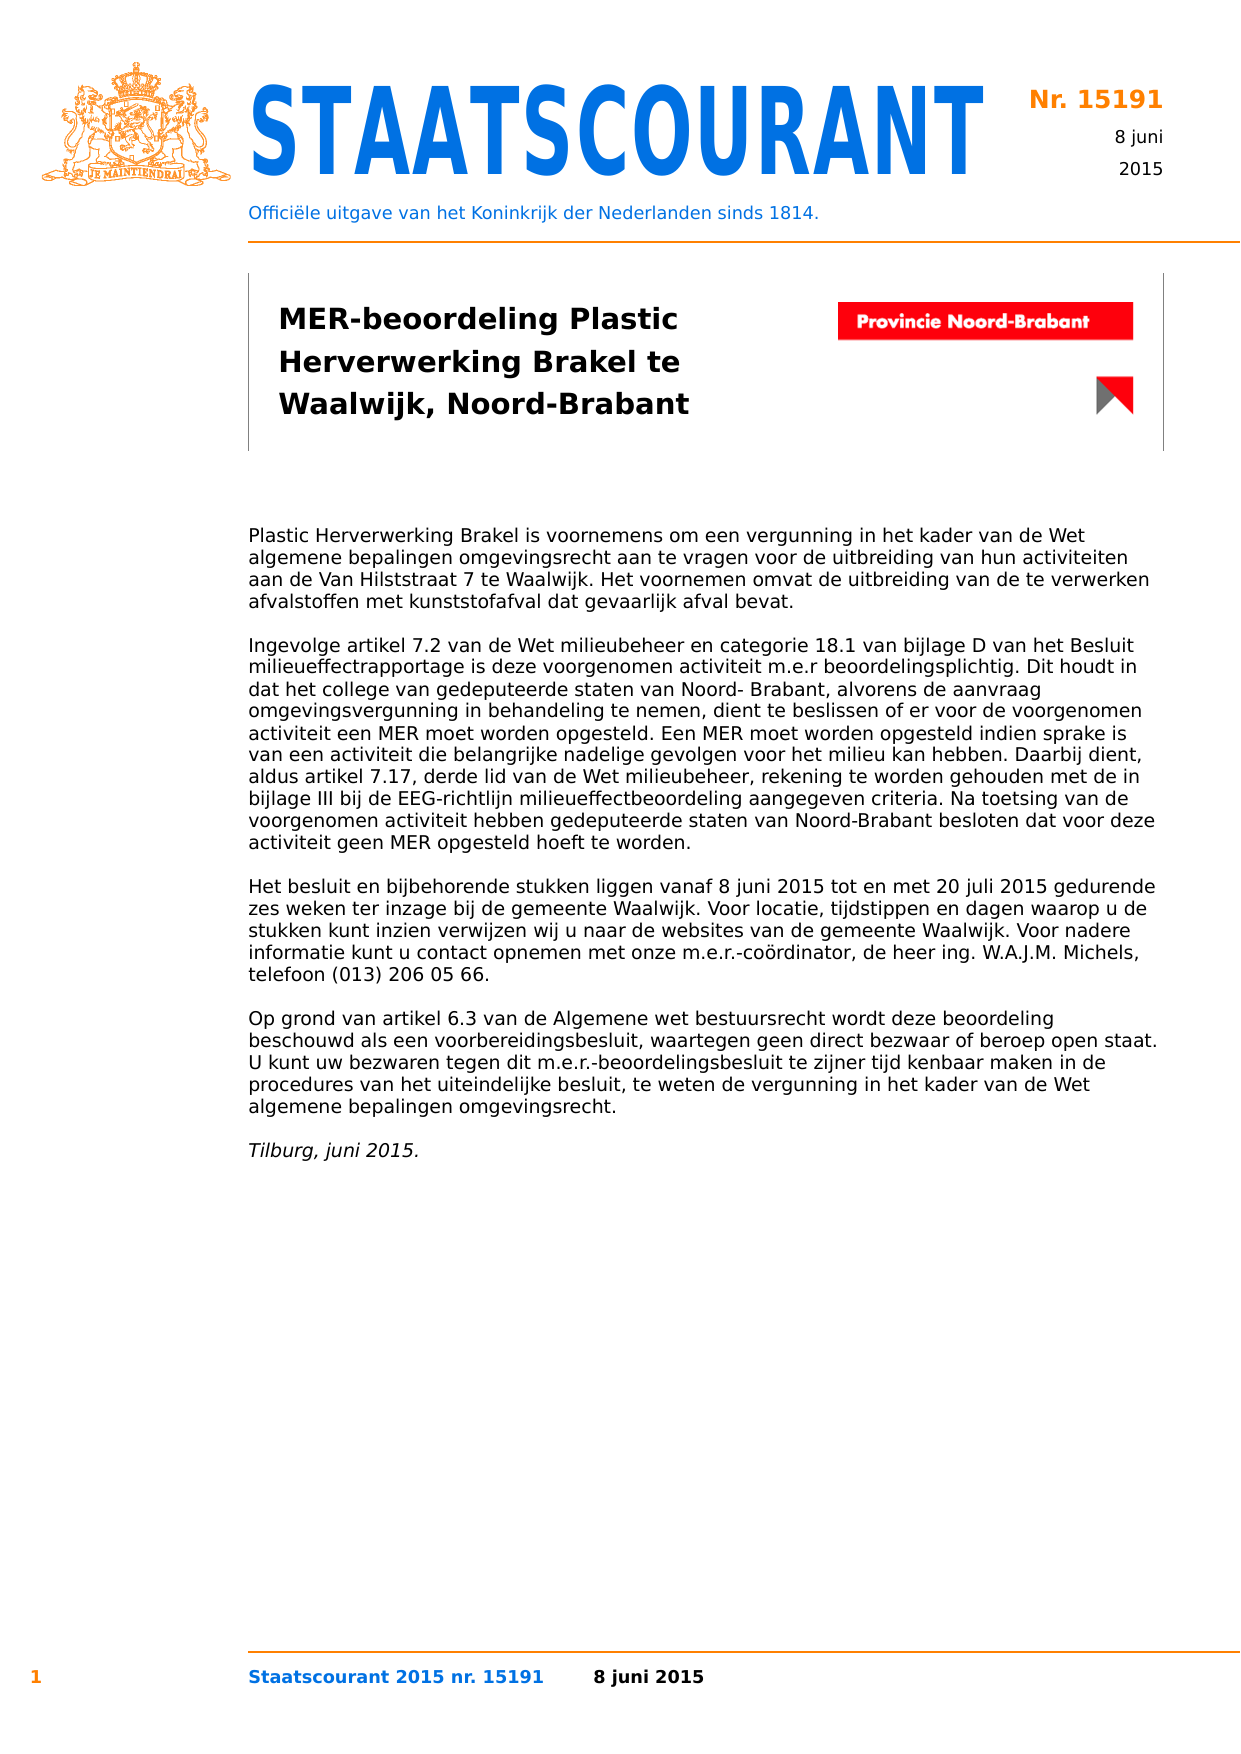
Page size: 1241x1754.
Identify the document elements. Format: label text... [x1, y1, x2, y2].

text Tilburg, juni 2015. [248, 1140, 1163, 1162]
table_cell 2015 [998, 153, 1240, 203]
text Op grond van artikel 6.3 van de Algemene wet bestuursrecht wordt deze beoordeling beschouwd als een voorbereidingsbesluit, waartegen geen direct bezwaar of beroep open staat. U kunt uw bezwaren tegen dit m.e.r.-beoordelingsbesluit te zijner tijd kenbaar maken in de procedures van het uiteindelijke besluit, te weten de vergunning in het kader van de Wet algemene bepalingen omgevingsrecht. [248, 1008, 1163, 1118]
table_header STAATSCOURANT [248, 62, 998, 203]
table_header Nr. 15191 [998, 62, 1240, 121]
table_cell 8 juni [998, 121, 1240, 153]
subtitle MER-beoordeling Plastic Herverwerking Brakel te Waalwijk, Noord-Brabant [249, 273, 1163, 451]
picture [41, 62, 231, 186]
text Plastic Herverwerking Brakel is voornemens om een vergunning in het kader van de Wet algemene bepalingen omgevingsrecht aan te vragen voor de uitbreiding van hun activiteiten aan de Van Hilststraat 7 te Waalwijk. Het voornemen omvat de uitbreiding van de te verwerken afvalstoffen met kunststofafval dat gevaarlijk afval bevat. [248, 525, 1163, 613]
table_header [25, 62, 248, 241]
picture [838, 302, 1134, 415]
text Het besluit en bijbehorende stukken liggen vanaf 8 juni 2015 tot en met 20 juli 2015 gedurende zes weken ter inzage bij de gemeente Waalwijk. Voor locatie, tijdstippen en dagen waarop u de stukken kunt inzien verwijzen wij u naar de websites van de gemeente Waalwijk. Voor nadere informatie kunt u contact opnemen met onze m.e.r.-coördinator, de heer ing. W.A.J.M. Michels, telefoon (013) 206 05 66. [248, 876, 1163, 986]
table_cell Officiële uitgave van het Koninkrijk der Nederlanden sinds 1814. [248, 203, 1240, 241]
text Ingevolge artikel 7.2 van de Wet milieubeheer en categorie 18.1 van bijlage D van het Besluit milieueffectrapportage is deze voorgenomen activiteit m.e.r beoordelingsplichtig. Dit houdt in dat het college van gedeputeerde staten van Noord- Brabant, alvorens de aanvraag omgevingsvergunning in behandeling te nemen, dient te beslissen of er voor de voorgenomen activiteit een MER moet worden opgesteld. Een MER moet worden opgesteld indien sprake is van een activiteit die belangrijke nadelige gevolgen voor het milieu kan hebben. Daarbij dient, aldus artikel 7.17, derde lid van de Wet milieubeheer, rekening te worden gehouden met de in bijlage III bij de EEG-richtlijn milieueffectbeoordeling aangegeven criteria. Na toetsing van de voorgenomen activiteit hebben gedeputeerde staten van Noord-Brabant besloten dat voor deze activiteit geen MER opgesteld hoeft te worden. [248, 634, 1163, 854]
